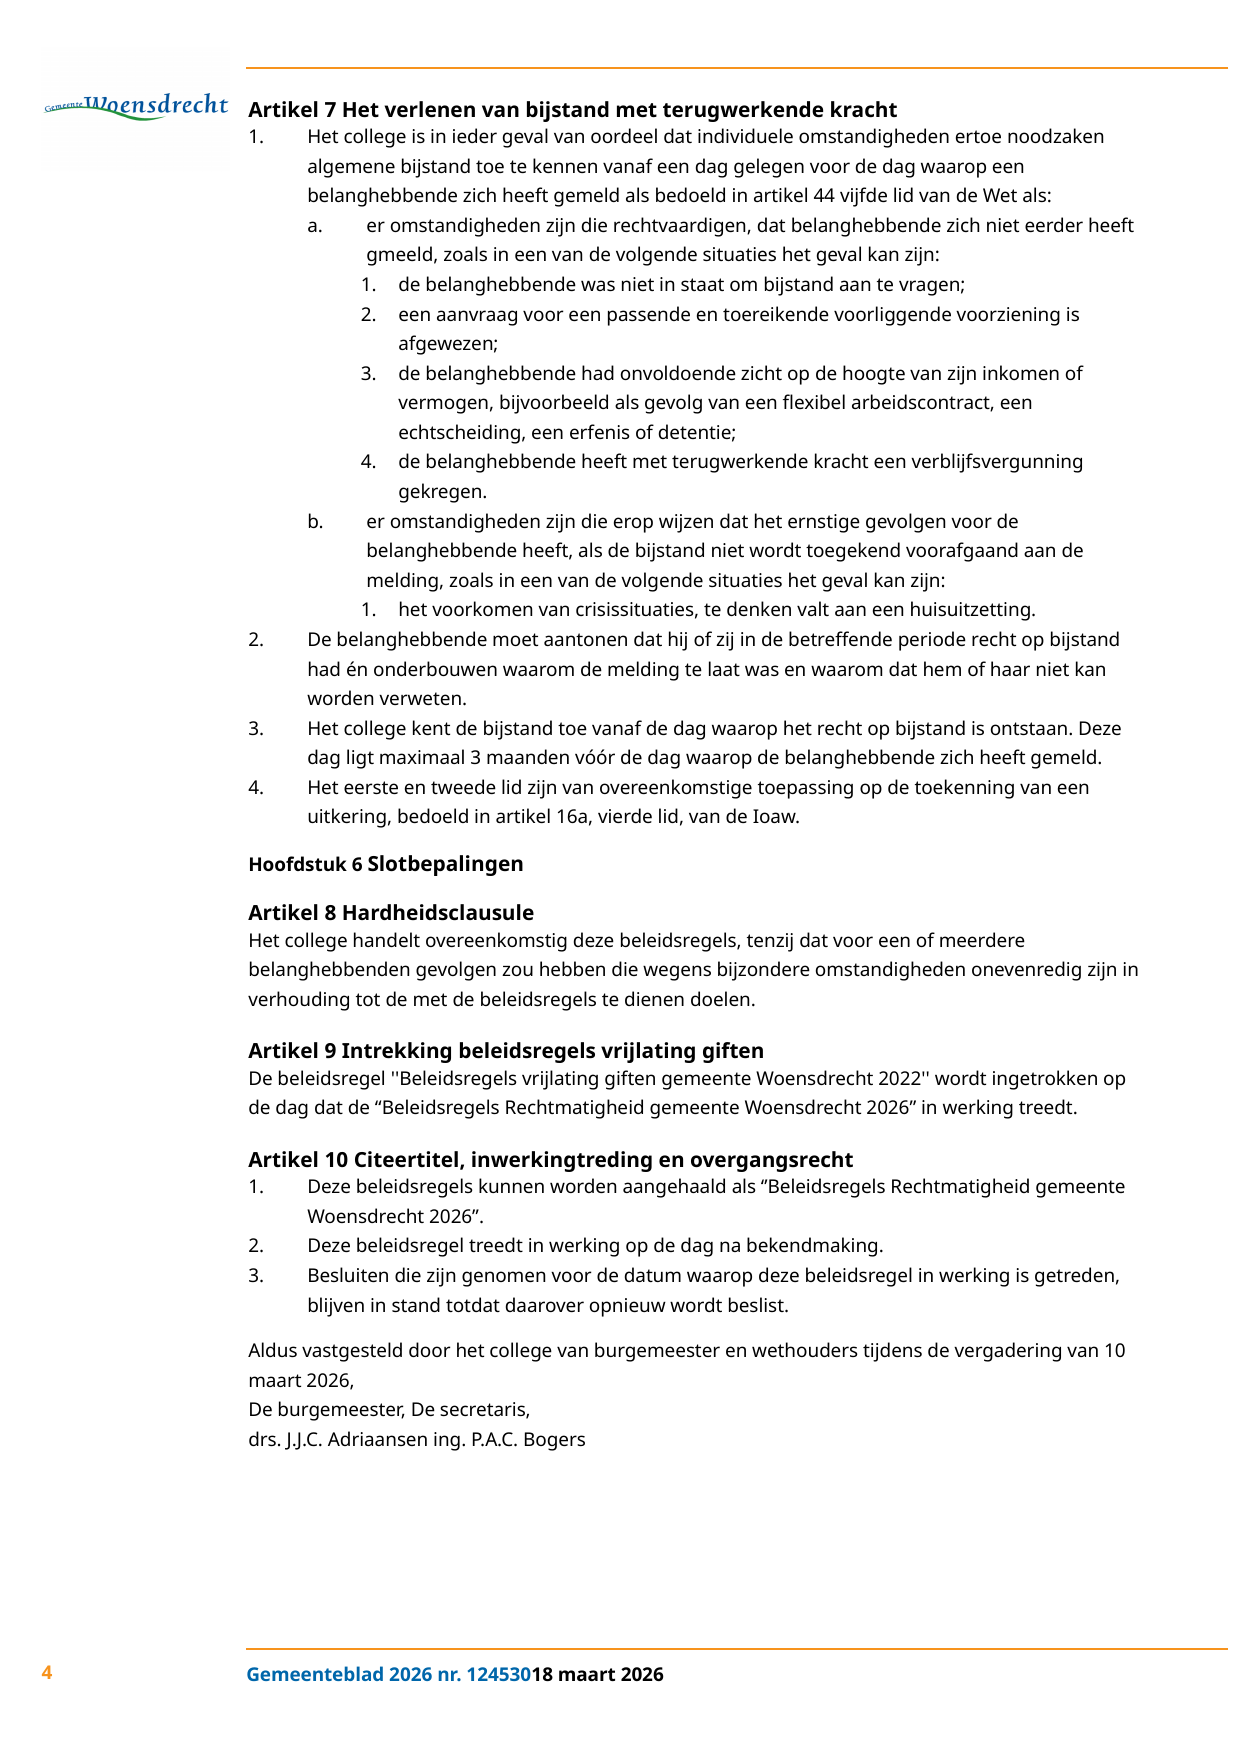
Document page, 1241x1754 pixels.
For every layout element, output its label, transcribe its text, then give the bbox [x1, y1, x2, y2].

text Artikel 8 Hardheidsclausule [248, 898, 1152, 927]
list De belanghebbende moet aantonen dat hij of zij in de betreffende periode recht op bijstand had én onderbouwen waarom de melding te laat was en waarom dat hem of haar niet kan worden verweten. [248, 626, 1152, 711]
picture [41, 47, 231, 172]
text Het college handelt overeenkomstig deze beleidsregels, tenzij dat voor een of meerdere belanghebbenden gevolgen zou hebben die wegens bijzondere omstandigheden onevenredig zijn in verhouding tot de met de beleidsregels te dienen doelen. [248, 927, 1152, 1012]
list er omstandigheden zijn die erop wijzen dat het ernstige gevolgen voor de belanghebbende heeft, als de bijstand niet wordt toegekend voorafgaand aan de melding, zoals in een van de volgende situaties het geval kan zijn: [307, 508, 1152, 593]
list Het college is in ieder geval van oordeel dat individuele omstandigheden ertoe noodzaken algemene bijstand toe te kennen vanaf een dag gelegen voor de dag waarop een belanghebbende zich heeft gemeld als bedoeld in artikel 44 vijfde lid van de Wet als: [248, 123, 1152, 208]
text Hoofdstuk 6 Slotbepalingen [248, 849, 1152, 878]
text Artikel 9 Intrekking beleidsregels vrijlating giften [248, 1037, 1152, 1065]
list Deze beleidsregels kunnen worden aangehaald als ‘’Beleidsregels Rechtmatigheid gemeente Woensdrecht 2026”. [248, 1173, 1152, 1229]
list de belanghebbende was niet in staat om bijstand aan te vragen; [361, 271, 1152, 297]
list de belanghebbende had onvoldoende zicht op de hoogte van zijn inkomen of vermogen, bijvoorbeeld als gevolg van een flexibel arbeidscontract, een echtscheiding, een erfenis of detentie; [361, 360, 1152, 445]
text Aldus vastgesteld door het college van burgemeester en wethouders tijdens de vergadering van 10 maart 2026, [248, 1337, 1152, 1393]
list Besluiten die zijn genomen voor de datum waarop deze beleidsregel in werking is getreden, blijven in stand totdat daarover opnieuw wordt beslist. [248, 1262, 1152, 1317]
text De beleidsregel ''Beleidsregels vrijlating giften gemeente Woensdrecht 2022'' wordt ingetrokken op de dag dat de “Beleidsregels Rechtmatigheid gemeente Woensdrecht 2026” in werking treedt. [248, 1065, 1152, 1120]
list het voorkomen van crisissituaties, te denken valt aan een huisuitzetting. [361, 597, 1152, 622]
list Het college kent de bijstand toe vanaf de dag waarop het recht op bijstand is ontstaan. Deze dag ligt maximaal 3 maanden vóór de dag waarop de belanghebbende zich heeft gemeld. [248, 715, 1152, 770]
text De burgemeester, De secretaris, [248, 1397, 1152, 1422]
text Artikel 10 Citeertitel, inwerkingtreding en overgangsrecht [248, 1145, 1152, 1173]
text Artikel 7 Het verlenen van bijstand met terugwerkende kracht [248, 95, 1152, 123]
text drs. J.J.C. Adriaansen ing. P.A.C. Bogers [248, 1426, 1152, 1452]
list Deze beleidsregel treedt in werking op de dag na bekendmaking. [248, 1233, 1152, 1258]
list een aanvraag voor een passende en toereikende voorliggende voorziening is afgewezen; [361, 301, 1152, 356]
list er omstandigheden zijn die rechtvaardigen, dat belanghebbende zich niet eerder heeft gmeeld, zoals in een van de volgende situaties het geval kan zijn: [307, 212, 1152, 267]
list de belanghebbende heeft met terugwerkende kracht een verblijfsvergunning gekregen. [361, 449, 1152, 504]
list Het eerste en tweede lid zijn van overeenkomstige toepassing op de toekenning van een uitkering, bedoeld in artikel 16a, vierde lid, van de Ioaw. [248, 774, 1152, 829]
